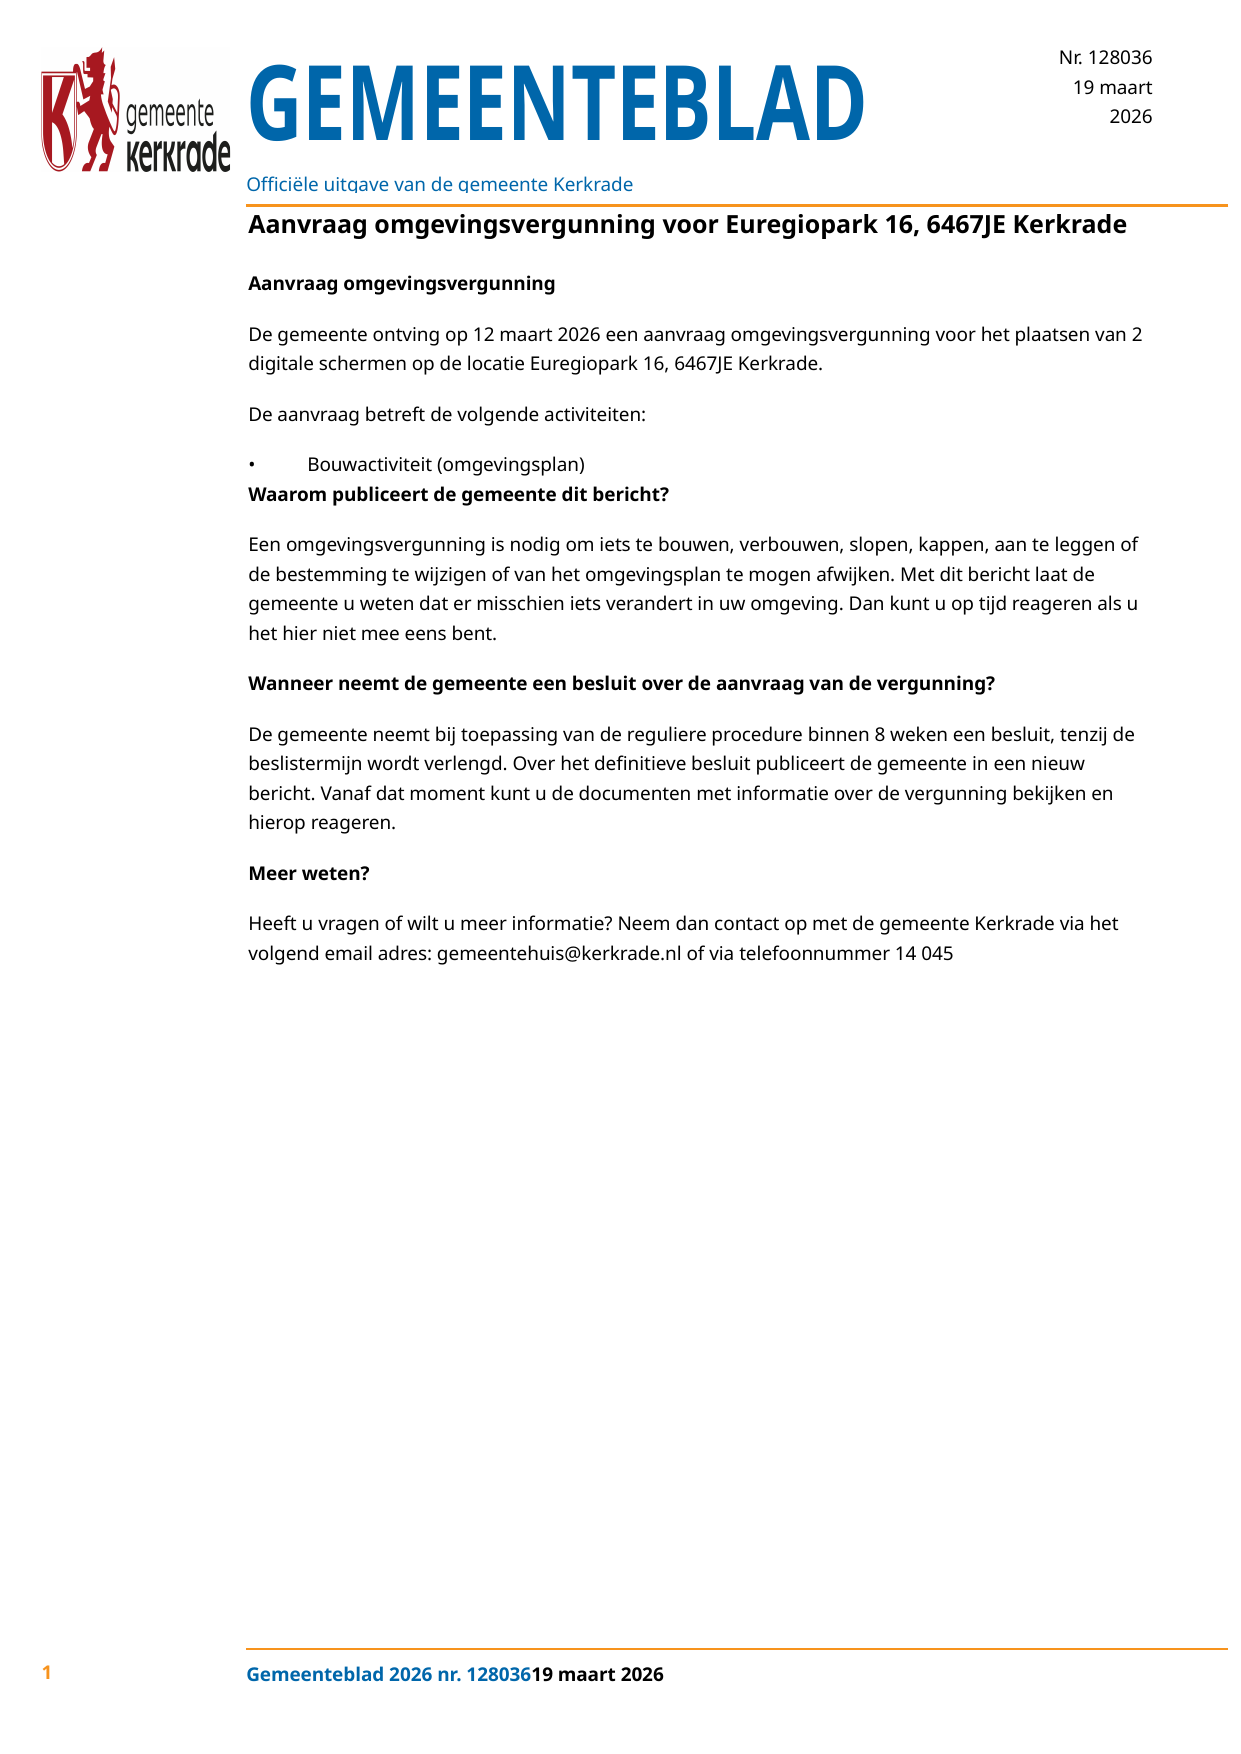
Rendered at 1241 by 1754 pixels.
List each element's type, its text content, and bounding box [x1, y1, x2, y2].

text De gemeente neemt bij toepassing van de reguliere procedure binnen 8 weken een besluit, tenzij de beslistermijn wordt verlengd. Over het definitieve besluit publiceert de gemeente in een nieuw bericht. Vanaf dat moment kunt u de documenten met informatie over de vergunning bekijken en hierop reageren. [248, 721, 1152, 835]
text Aanvraag omgevingsvergunning voor Euregiopark 16, 6467JE Kerkrade [248, 207, 1152, 241]
text Wanneer neemt de gemeente een besluit over de aanvraag van de vergunning? [248, 670, 1152, 696]
text Meer weten? [248, 860, 1152, 886]
text Een omgevingsvergunning is nodig om iets te bouwen, verbouwen, slopen, kappen, aan te leggen of de bestemming te wijzigen of van het omgevingsplan te mogen afwijken. Met dit bericht laat de gemeente u weten dat er misschien iets verandert in uw omgeving. Dan kunt u op tijd reageren als u het hier niet mee eens bent. [248, 531, 1152, 646]
text Aanvraag omgevingsvergunning [248, 270, 1152, 296]
list Bouwactiviteit (omgevingsplan) [248, 451, 1152, 477]
picture [41, 47, 231, 172]
text Waarom publiceert de gemeente dit bericht? [248, 481, 1152, 506]
text Heeft u vragen of wilt u meer informatie? Neem dan contact op met de gemeente Kerkrade via het volgend email adres: gemeentehuis@kerkrade.nl of via telefoonnummer 14 045 [248, 910, 1152, 966]
text De gemeente ontving op 12 maart 2026 een aanvraag omgevingsvergunning voor het plaatsen van 2 digitale schermen op de locatie Euregiopark 16, 6467JE Kerkrade. [248, 321, 1152, 376]
text De aanvraag betreft de volgende activiteiten: [248, 401, 1152, 426]
